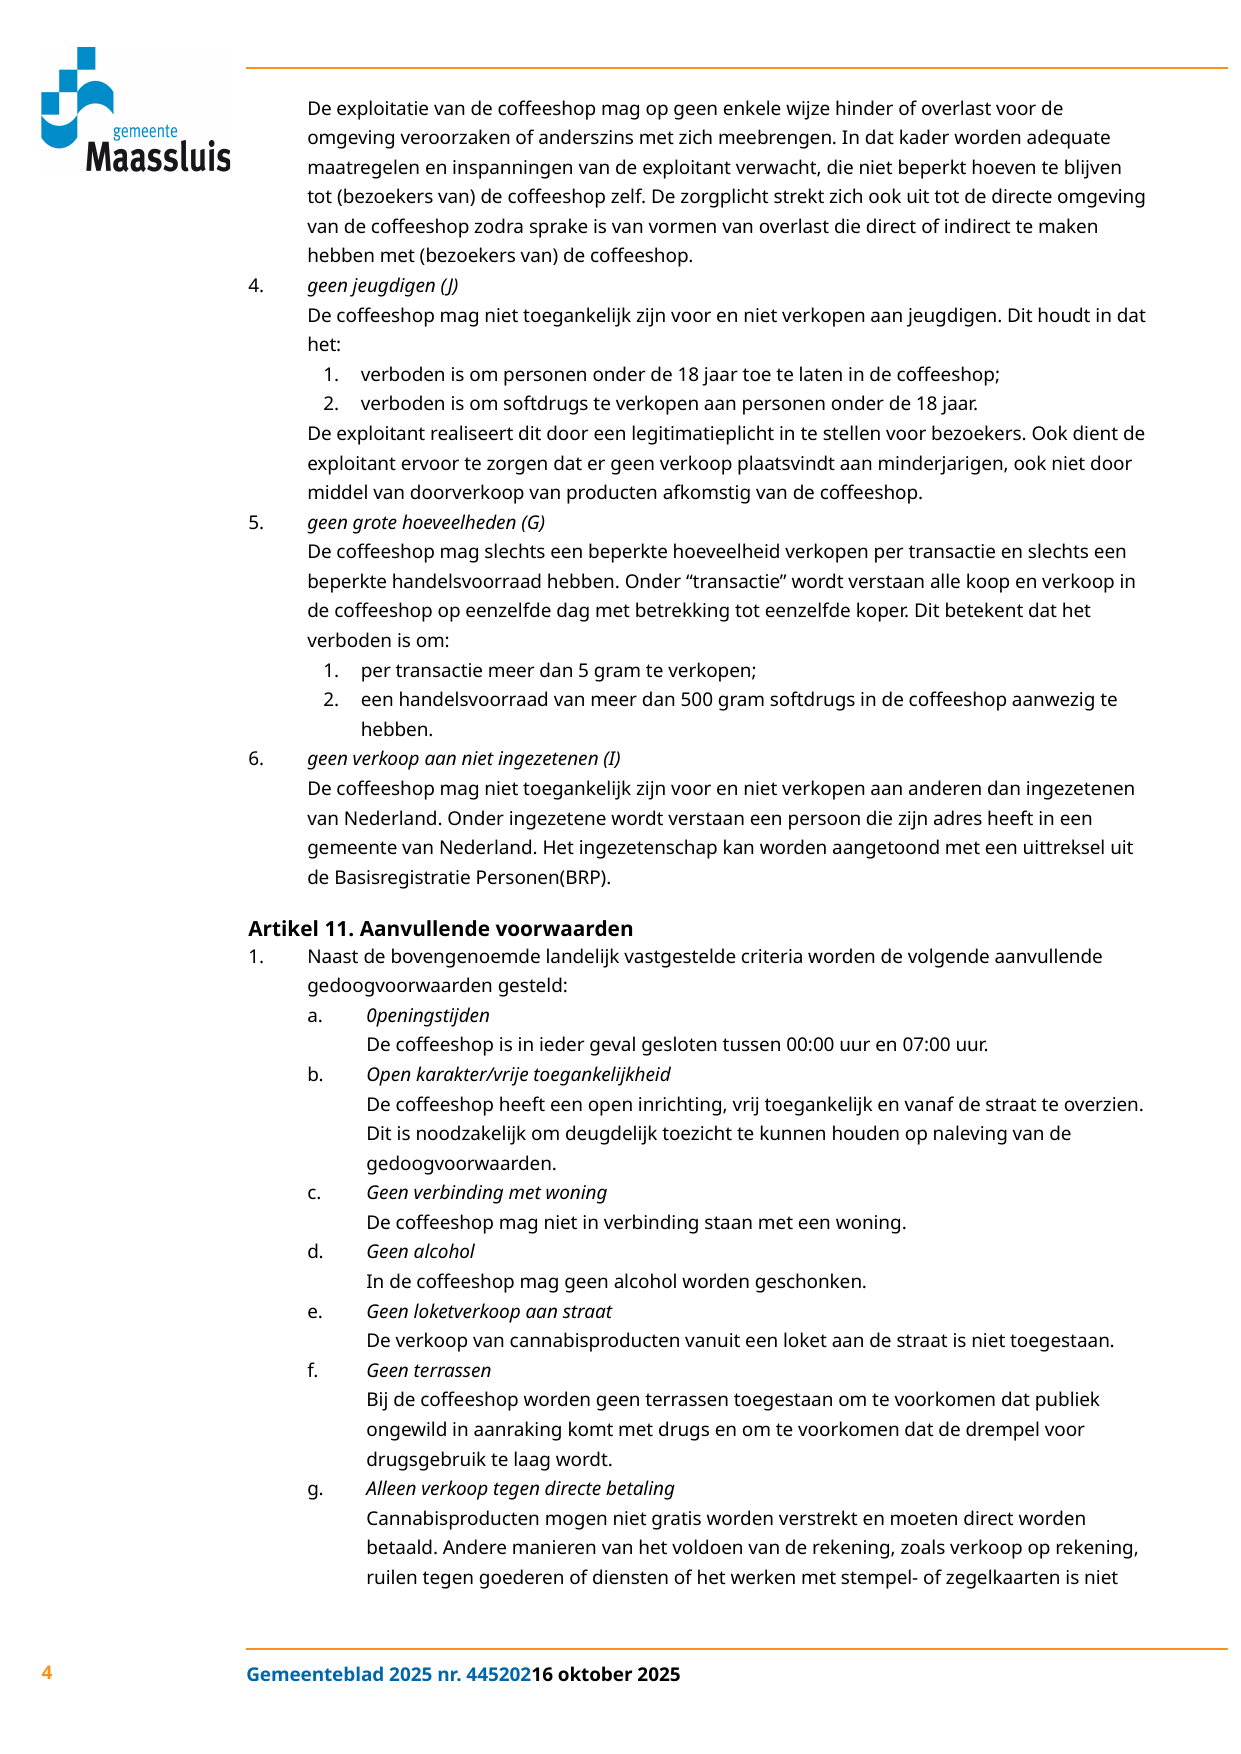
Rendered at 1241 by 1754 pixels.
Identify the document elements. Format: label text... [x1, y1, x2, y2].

list De coffeeshop mag niet in verbinding staan met een woning. [307, 1209, 1152, 1235]
list In de coffeeshop mag geen alcohol worden geschonken. [307, 1268, 1152, 1294]
list per transactie meer dan 5 gram te verkopen; [323, 657, 1152, 683]
list 0peningstijden [307, 1002, 1152, 1028]
list geen grote hoeveelheden (G) [248, 509, 1152, 535]
picture [41, 47, 77, 92]
list De coffeeshop mag slechts een beperkte hoeveelheid verkopen per transactie en slechts een beperkte handelsvoorraad hebben. Onder “transactie” wordt verstaan alle koop en verkoop in de coffeeshop op eenzelfde dag met betrekking tot eenzelfde koper. Dit betekent dat het verboden is om: [248, 538, 1152, 653]
list De exploitant realiseert dit door een legitimatieplicht in te stellen voor bezoekers. Ook dient de exploitant ervoor te zorgen dat er geen verkoop plaatsvindt aan minderjarigen, ook niet door middel van doorverkoop van producten afkomstig van de coffeeshop. [248, 420, 1152, 505]
list Geen verbinding met woning [307, 1179, 1152, 1205]
list een handelsvoorraad van meer dan 500 gram softdrugs in de coffeeshop aanwezig te hebben. [323, 686, 1152, 742]
list Geen terrassen [307, 1357, 1152, 1383]
list Alleen verkoop tegen directe betaling [307, 1475, 1152, 1501]
list De exploitatie van de coffeeshop mag op geen enkele wijze hinder of overlast voor de omgeving veroorzaken of anderszins met zich meebrengen. In dat kader worden adequate maatregelen en inspanningen van de exploitant verwacht, die niet beperkt hoeven te blijven tot (bezoekers van) de coffeeshop zelf. De zorgplicht strekt zich ook uit tot de directe omgeving van de coffeeshop zodra sprake is van vormen van overlast die direct of indirect te maken hebben met (bezoekers van) de coffeeshop. [248, 95, 1152, 268]
list geen verkoop aan niet ingezetenen (I) [248, 746, 1152, 771]
list Naast de bovengenoemde landelijk vastgestelde criteria worden de volgende aanvullende gedoogvoorwaarden gesteld: [248, 943, 1152, 998]
list verboden is om personen onder de 18 jaar toe te laten in de coffeeshop; [323, 361, 1152, 387]
list De coffeeshop is in ieder geval gesloten tussen 00:00 uur en 07:00 uur. [307, 1032, 1152, 1057]
list Geen alcohol [307, 1239, 1152, 1264]
list De coffeeshop mag niet toegankelijk zijn voor en niet verkopen aan anderen dan ingezetenen van Nederland. Onder ingezetene wordt verstaan een persoon die zijn adres heeft in een gemeente van Nederland. Het ingezetenschap kan worden aangetoond met een uittreksel uit de Basisregistratie Personen(BRP). [248, 775, 1152, 890]
text Artikel 11. Aanvullende voorwaarden [248, 914, 1152, 943]
list De coffeeshop mag niet toegankelijk zijn voor en niet verkopen aan jeugdigen. Dit houdt in dat het: [248, 302, 1152, 357]
list Cannabisproducten mogen niet gratis worden verstrekt en moeten direct worden betaald. Andere manieren van het voldoen van de rekening, zoals verkoop op rekening, ruilen tegen goederen of diensten of het werken met stempel- of zegelkaarten is niet [307, 1505, 1152, 1590]
list De verkoop van cannabisproducten vanuit een loket aan de straat is niet toegestaan. [307, 1327, 1152, 1353]
list Geen loketverkoop aan straat [307, 1298, 1152, 1323]
picture [41, 47, 231, 172]
list verboden is om softdrugs te verkopen aan personen onder de 18 jaar. [323, 391, 1152, 416]
list Bij de coffeeshop worden geen terrassen toegestaan om te voorkomen dat publiek ongewild in aanraking komt met drugs en om te voorkomen dat de drempel voor drugsgebruik te laag wordt. [307, 1387, 1152, 1471]
list Open karakter/vrije toegankelijkheid [307, 1061, 1152, 1087]
list De coffeeshop heeft een open inrichting, vrij toegankelijk en vanaf de straat te overzien. Dit is noodzakelijk om deugdelijk toezicht te kunnen houden op naleving van de gedoogvoorwaarden. [307, 1091, 1152, 1176]
list geen jeugdigen (J) [248, 272, 1152, 298]
